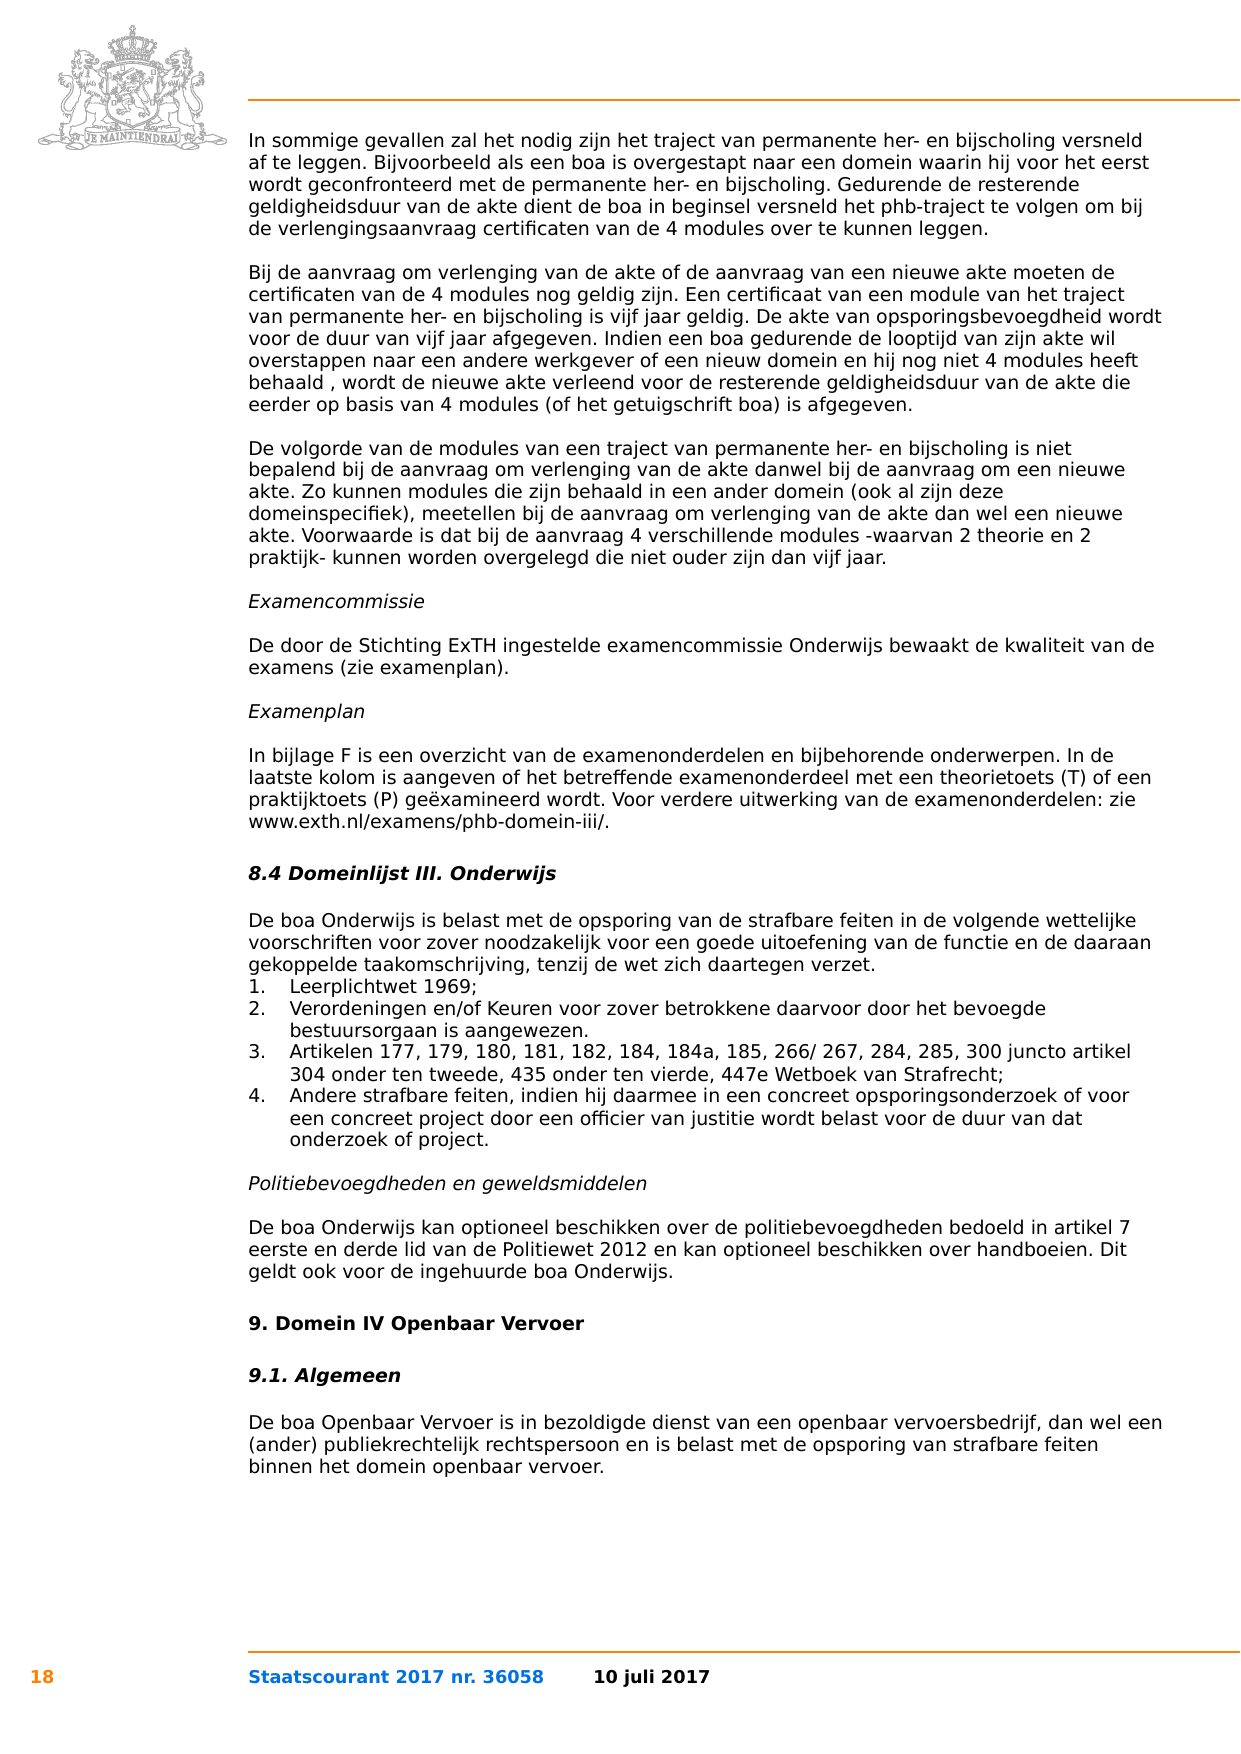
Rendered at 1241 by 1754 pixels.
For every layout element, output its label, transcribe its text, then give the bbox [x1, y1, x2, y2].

text De boa Openbaar Vervoer is in bezoldigde dienst van een openbaar vervoersbedrijf, dan wel een (ander) publiekrechtelijk rechtspersoon en is belast met de opsporing van strafbare feiten binnen het domein openbaar vervoer. [248, 1412, 1163, 1478]
text De boa Onderwijs is belast met de opsporing van de strafbare feiten in de volgende wettelijke voorschriften voor zover noodzakelijk voor een goede uitoefening van de functie en de daaraan gekoppelde taakomschrijving, tenzij de wet zich daartegen verzet. [248, 909, 1163, 976]
text De volgorde van de modules van een traject van permanente her- en bijscholing is niet bepalend bij de aanvraag om verlenging van de akte danwel bij de aanvraag om een nieuwe akte. Zo kunnen modules die zijn behaald in een ander domein (ook al zijn deze domeinspecifiek), meetellen bij de aanvraag om verlenging van de akte dan wel een nieuwe akte. Voorwaarde is dat bij de aanvraag 4 verschillende modules -waarvan 2 theorie en 2 praktijk- kunnen worden overgelegd die niet ouder zijn dan vijf jaar. [248, 437, 1163, 569]
subtitle Politiebevoegdheden en geweldsmiddelen [248, 1173, 1163, 1195]
text De door de Stichting ExTH ingestelde examencommissie Onderwijs bewaakt de kwaliteit van de examens (zie examenplan). [248, 635, 1163, 679]
subtitle Examenplan [248, 701, 1163, 723]
picture [38, 25, 227, 150]
text 1. Leerplichtwet 1969; [248, 976, 1163, 997]
text Bij de aanvraag om verlenging van de akte of de aanvraag van een nieuwe akte moeten de certificaten van de 4 modules nog geldig zijn. Een certificaat van een module van het traject van permanente her- en bijscholing is vijf jaar geldig. De akte van opsporingsbevoegdheid wordt voor de duur van vijf jaar afgegeven. Indien een boa gedurende de looptijd van zijn akte wil overstappen naar een andere werkgever of een nieuw domein en hij nog niet 4 modules heeft behaald , wordt de nieuwe akte verleend voor de resterende geldigheidsduur van de akte die eerder op basis van 4 modules (of het getuigschrift boa) is afgegeven. [248, 262, 1163, 416]
text 4. Andere strafbare feiten, indien hij daarmee in een concreet opsporingsonderzoek of voor een concreet project door een officier van justitie wordt belast voor de duur van dat onderzoek of project. [248, 1085, 1163, 1151]
text In sommige gevallen zal het nodig zijn het traject van permanente her- en bijscholing versneld af te leggen. Bijvoorbeeld als een boa is overgestapt naar een domein waarin hij voor het eerst wordt geconfronteerd met de permanente her- en bijscholing. Gedurende de resterende geldigheidsduur van de akte dient de boa in beginsel versneld het phb-traject te volgen om bij de verlengingsaanvraag certificaten van de 4 modules over te kunnen leggen. [248, 130, 1163, 240]
text De boa Onderwijs kan optioneel beschikken over de politiebevoegdheden bedoeld in artikel 7 eerste en derde lid van de Politiewet 2012 en kan optioneel beschikken over handboeien. Dit geldt ook voor de ingehuurde boa Onderwijs. [248, 1217, 1163, 1283]
text In bijlage F is een overzicht van de examenonderdelen en bijbehorende onderwerpen. In de laatste kolom is aangeven of het betreffende examenonderdeel met een theorietoets (T) of een praktijktoets (P) geëxamineerd wordt. Voor verdere uitwerking van de examenonderdelen: zie www.exth.nl/examens/phb-domein-iii/. [248, 745, 1163, 833]
text 3. Artikelen 177, 179, 180, 181, 182, 184, 184a, 185, 266/ 267, 284, 285, 300 juncto artikel 304 onder ten tweede, 435 onder ten vierde, 447e Wetboek van Strafrecht; [248, 1041, 1163, 1085]
subtitle 9. Domein IV Openbaar Vervoer [248, 1313, 1163, 1335]
subtitle Examencommissie [248, 591, 1163, 613]
subtitle 8.4 Domeinlijst III. Onderwijs [248, 863, 1163, 884]
subtitle 9.1. Algemeen [248, 1365, 1163, 1387]
text 2. Verordeningen en/of Keuren voor zover betrokkene daarvoor door het bevoegde bestuursorgaan is aangewezen. [248, 997, 1163, 1041]
